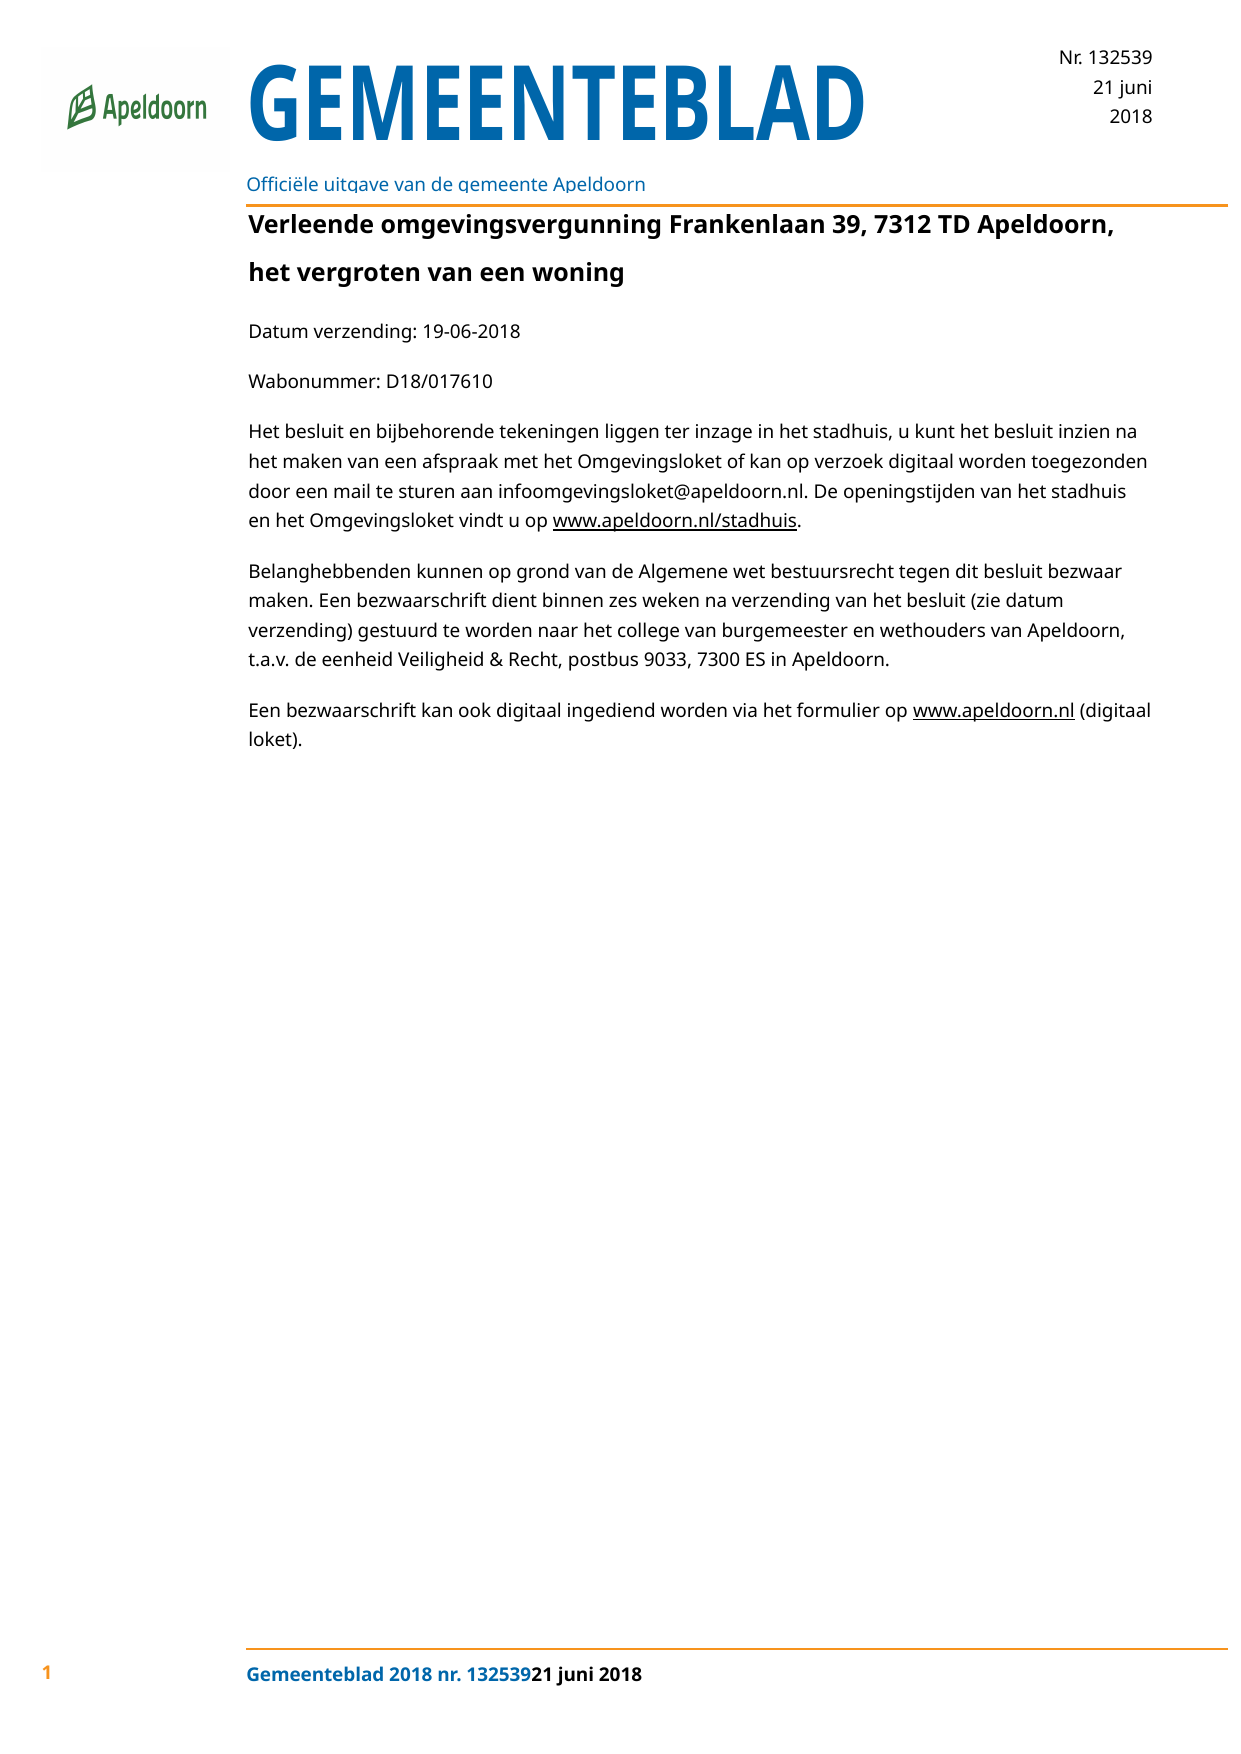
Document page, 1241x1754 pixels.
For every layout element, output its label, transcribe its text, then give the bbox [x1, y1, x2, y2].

text Belanghebbenden kunnen op grond van de Algemene wet bestuursrecht tegen dit besluit bezwaar maken. Een bezwaarschrift dient binnen zes weken na verzending van het besluit (zie datum verzending) gestuurd te worden naar het college van burgemeester en wethouders van Apeldoorn, t.a.v. de eenheid Veiligheid & Recht, postbus 9033, 7300 ES in Apeldoorn. [248, 558, 1152, 672]
text Het besluit en bijbehorende tekeningen liggen ter inzage in het stadhuis, u kunt het besluit inzien na het maken van een afspraak met het Omgevingsloket of kan op verzoek digitaal worden toegezonden door een mail te sturen aan infoomgevingsloket@apeldoorn.nl. De openingstijden van het stadhuis en het Omgevingsloket vindt u op www.apeldoorn.nl/stadhuis. [248, 419, 1152, 533]
picture [41, 47, 231, 172]
text Datum verzending: 19-06-2018 [248, 318, 1152, 344]
text Een bezwaarschrift kan ook digitaal ingediend worden via het formulier op www.apeldoorn.nl (digitaal loket). [248, 697, 1152, 752]
text Verleende omgevingsvergunning Frankenlaan 39, 7312 TD Apeldoorn, het vergroten van een woning [248, 207, 1152, 288]
text Wabonummer: D18/017610 [248, 368, 1152, 394]
